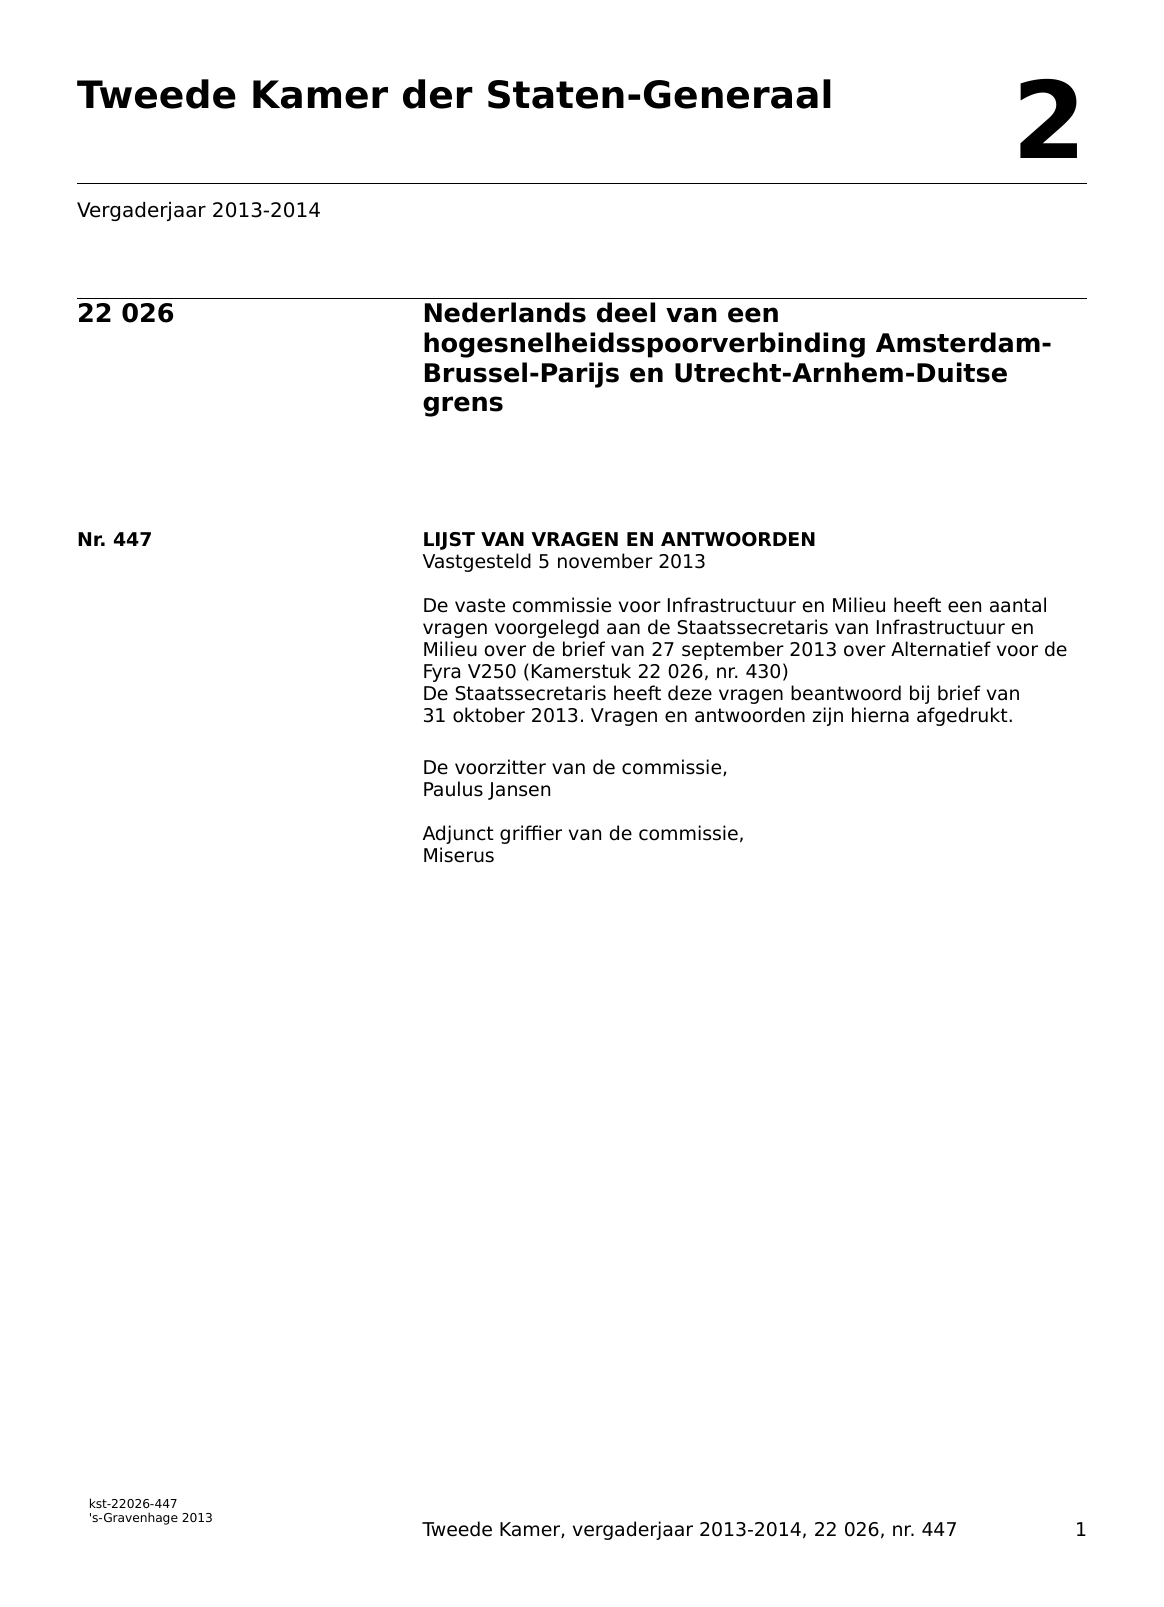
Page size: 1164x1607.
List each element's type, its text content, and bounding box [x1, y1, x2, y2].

table_header 2 [886, 59, 1087, 183]
text kst-22026-447 [88, 1497, 323, 1511]
text Vastgesteld 5 november 2013 [422, 551, 1087, 573]
text 's-Gravenhage 2013 [88, 1511, 323, 1525]
text Adjunct griffier van de commissie, Miserus [422, 823, 1087, 867]
text De voorzitter van de commissie, Paulus Jansen [422, 757, 1087, 801]
subtitle Nr. 447 LIJST VAN VRAGEN EN ANTWOORDEN [77, 529, 1087, 551]
table_cell Vergaderjaar 2013-2014 [77, 184, 1087, 298]
table_header Tweede Kamer der Staten-Generaal [77, 59, 886, 183]
subtitle 22 026 Nederlands deel van een hogesnelheidsspoorverbinding Amsterdam-Brussel-Parijs en Utrecht-Arnhem-Duitse grens [77, 299, 1087, 418]
text De vaste commissie voor Infrastructuur en Milieu heeft een aantal vragen voorgelegd aan de Staatssecretaris van Infrastructuur en Milieu over de brief van 27 september 2013 over Alternatief voor de Fyra V250 (Kamerstuk 22 026, nr. 430) [422, 595, 1087, 683]
text De Staatssecretaris heeft deze vragen beantwoord bij brief van 31 oktober 2013. Vragen en antwoorden zijn hierna afgedrukt. [422, 683, 1087, 727]
